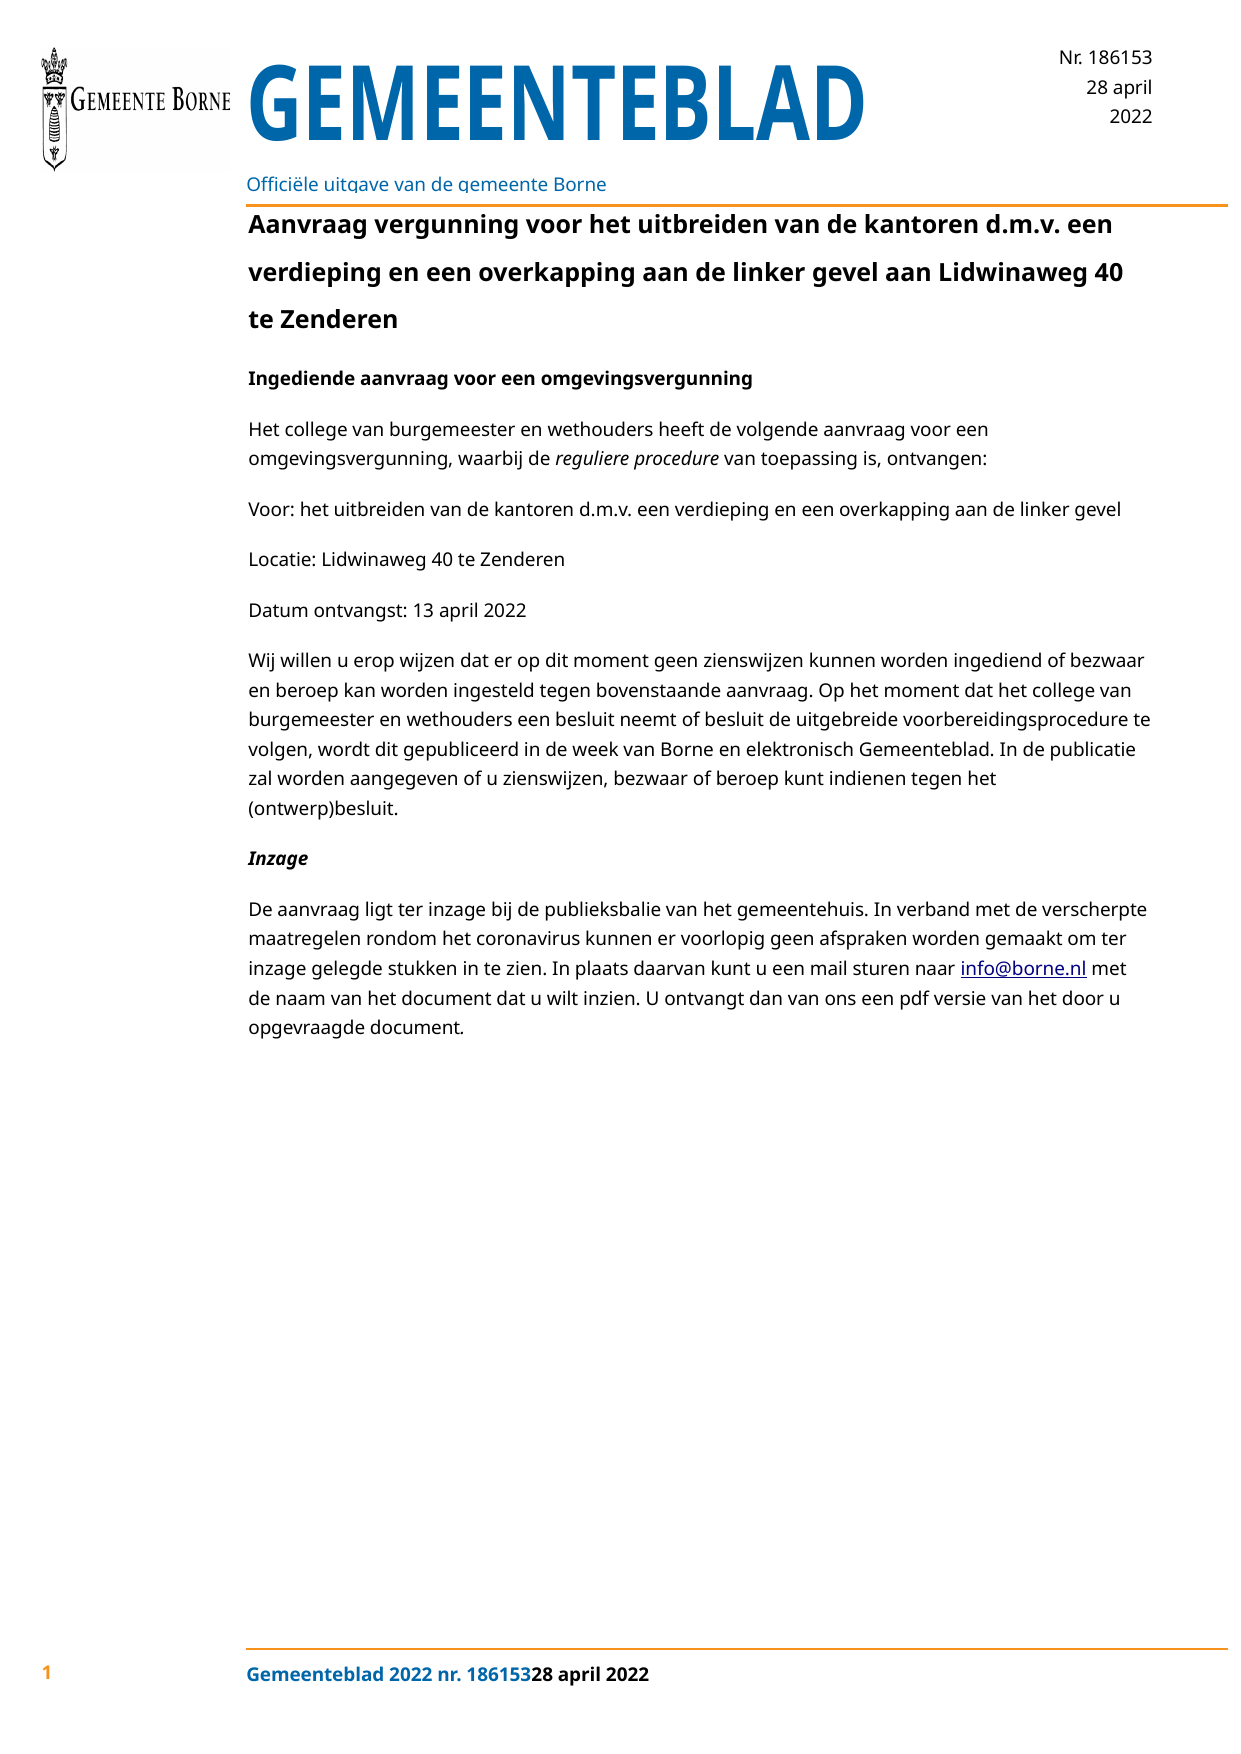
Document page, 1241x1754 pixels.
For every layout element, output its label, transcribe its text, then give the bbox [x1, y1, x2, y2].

text Datum ontvangst: 13 april 2022 [248, 597, 1152, 622]
picture [41, 47, 231, 172]
text Ingediende aanvraag voor een omgevingsvergunning [248, 366, 1152, 391]
text Voor: het uitbreiden van de kantoren d.m.v. een verdieping en een overkapping aan de linker gevel [248, 496, 1152, 522]
text Aanvraag vergunning voor het uitbreiden van de kantoren d.m.v. een verdieping en een overkapping aan de linker gevel aan Lidwinaweg 40 te Zenderen [248, 207, 1152, 336]
text Het college van burgemeester en wethouders heeft de volgende aanvraag voor een omgevingsvergunning, waarbij de reguliere procedure van toepassing is, ontvangen: [248, 416, 1152, 471]
text Wij willen u erop wijzen dat er op dit moment geen zienswijzen kunnen worden ingediend of bezwaar en beroep kan worden ingesteld tegen bovenstaande aanvraag. Op het moment dat het college van burgemeester en wethouders een besluit neemt of besluit de uitgebreide voorbereidingsprocedure te volgen, wordt dit gepubliceerd in de week van Borne en elektronisch Gemeenteblad. In de publicatie zal worden aangegeven of u zienswijzen, bezwaar of beroep kunt indienen tegen het (ontwerp)besluit. [248, 647, 1152, 821]
text Inzage [248, 846, 1152, 871]
text De aanvraag ligt ter inzage bij de publieksbalie van het gemeentehuis. In verband met de verscherpte maatregelen rondom het coronavirus kunnen er voorlopig geen afspraken worden gemaakt om ter inzage gelegde stukken in te zien. In plaats daarvan kunt u een mail sturen naar info@borne.nl met de naam van het document dat u wilt inzien. U ontvangt dan van ons een pdf versie van het door u opgevraagde document. [248, 896, 1152, 1040]
text Locatie: Lidwinaweg 40 te Zenderen [248, 546, 1152, 572]
